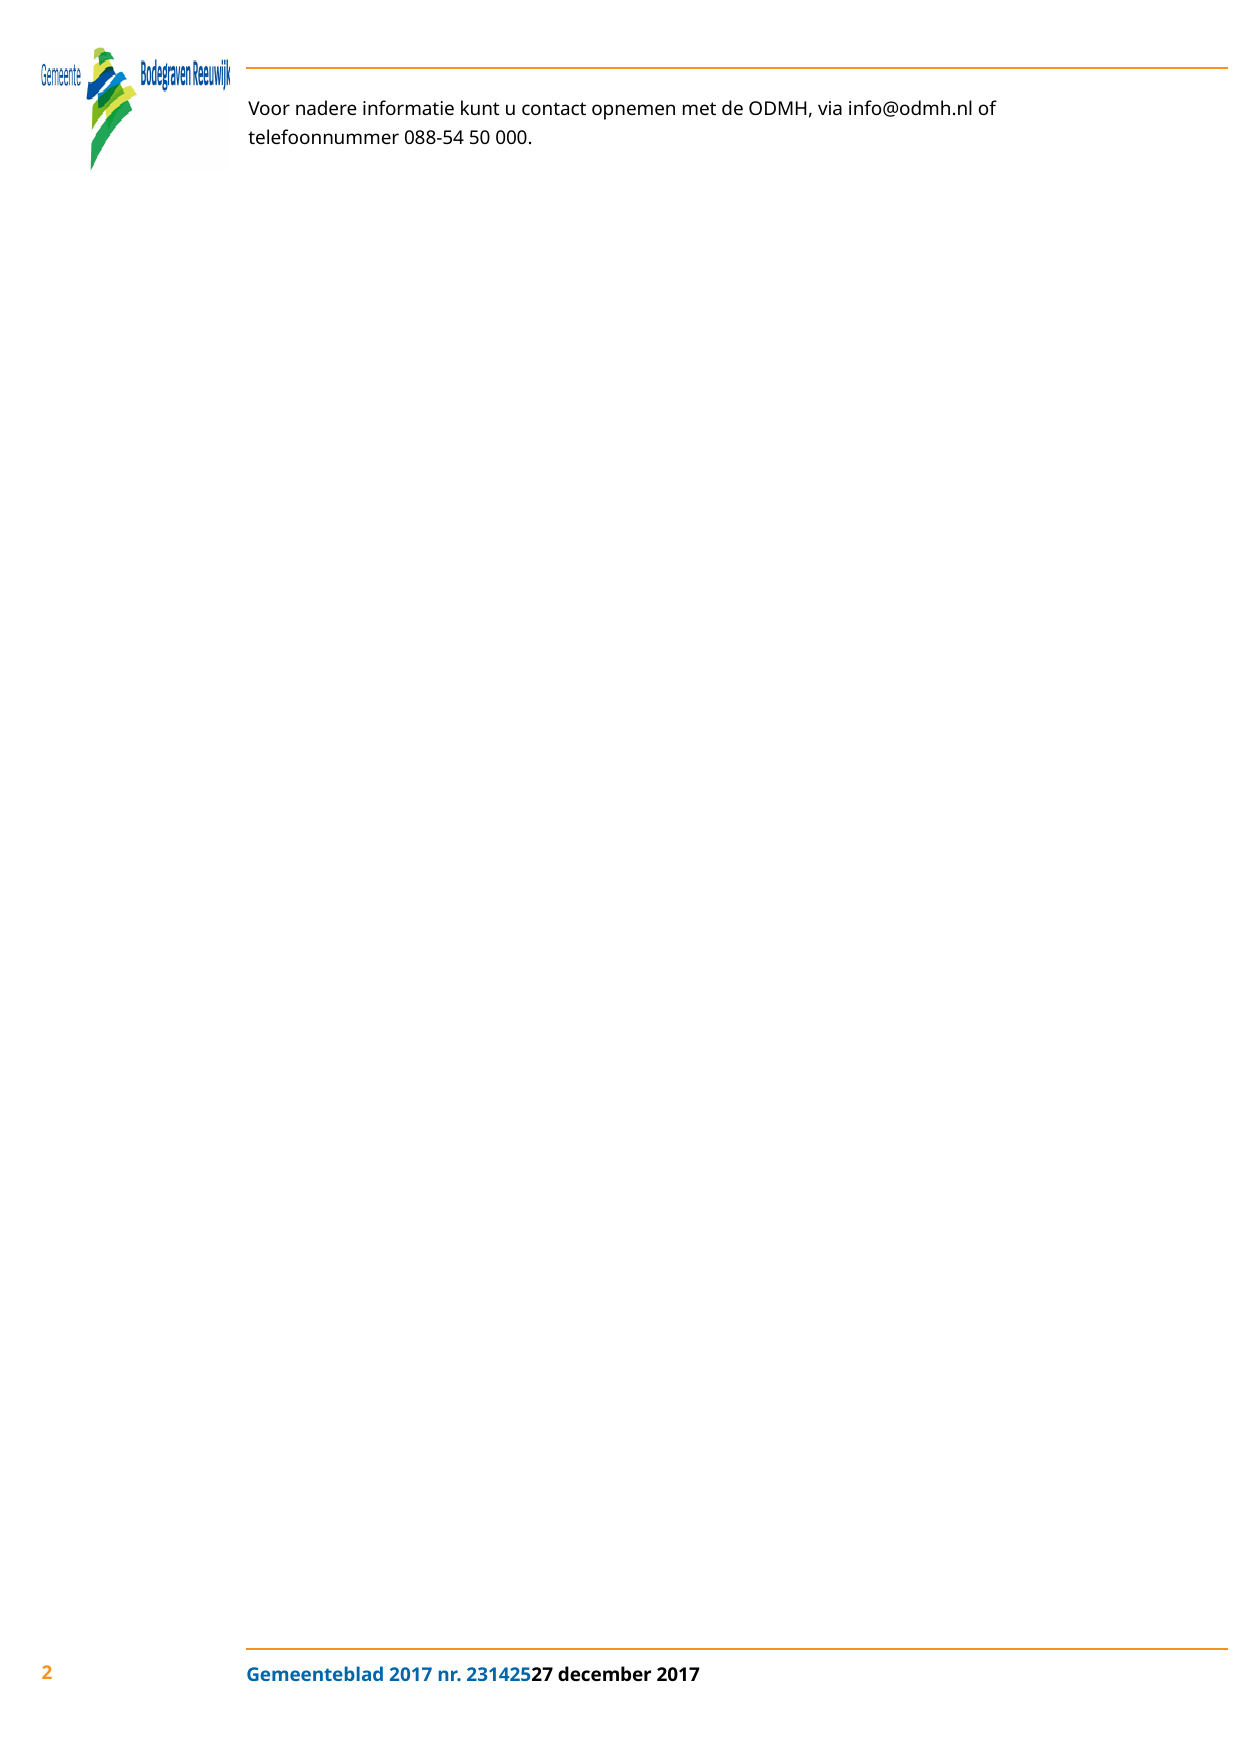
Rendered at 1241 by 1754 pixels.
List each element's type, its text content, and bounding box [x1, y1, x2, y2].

text Voor nadere informatie kunt u contact opnemen met de ODMH, via info@odmh.nl of telefoonnummer 088-54 50 000. [248, 95, 1152, 150]
picture [41, 47, 231, 172]
